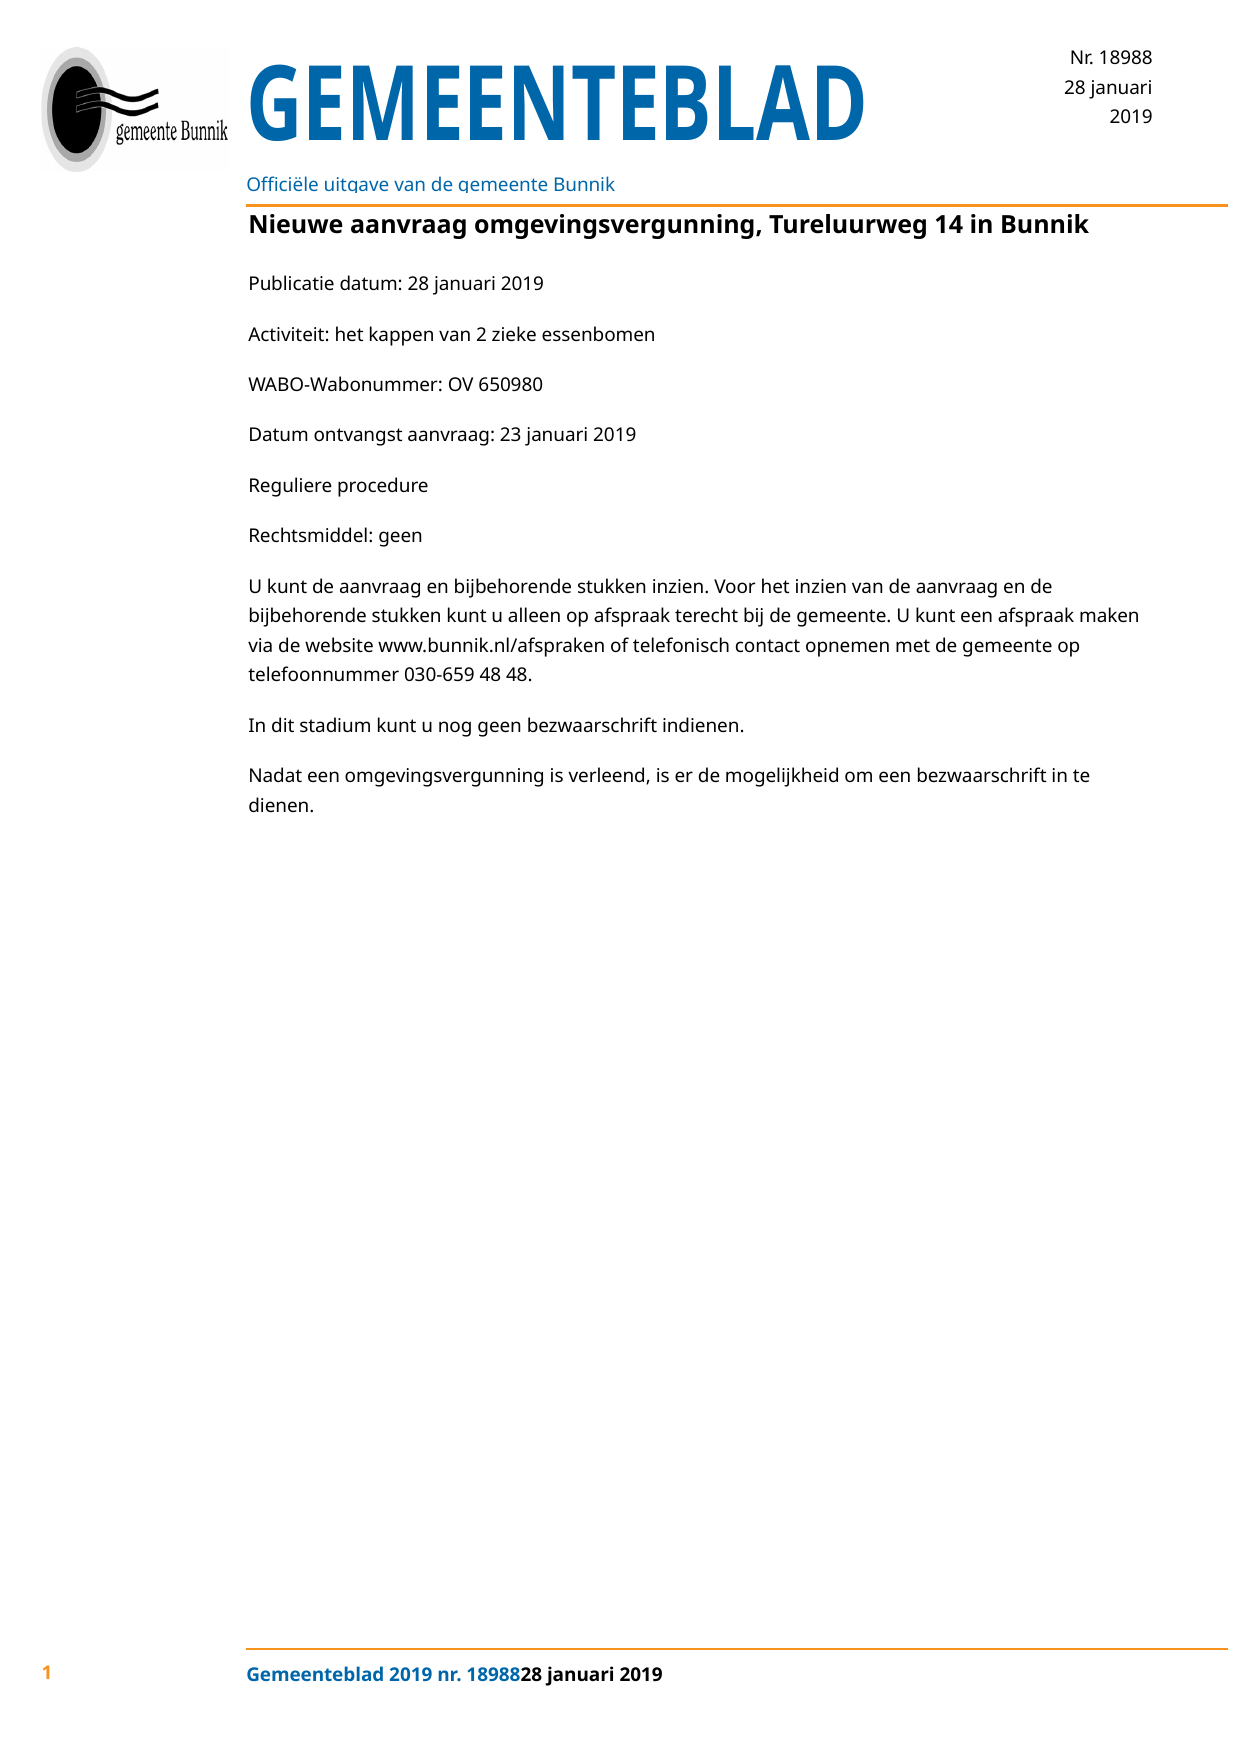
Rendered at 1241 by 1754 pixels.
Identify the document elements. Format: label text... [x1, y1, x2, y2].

text Reguliere procedure [248, 472, 1152, 498]
text Nadat een omgevingsvergunning is verleend, is er de mogelijkheid om een bezwaarschrift in te dienen. [248, 762, 1152, 818]
text U kunt de aanvraag en bijbehorende stukken inzien. Voor het inzien van de aanvraag en de bijbehorende stukken kunt u alleen op afspraak terecht bij de gemeente. U kunt een afspraak maken via de website www.bunnik.nl/afspraken of telefonisch contact opnemen met de gemeente op telefoonnummer 030-659 48 48. [248, 573, 1152, 687]
text Publicatie datum: 28 januari 2019 [248, 270, 1152, 296]
text Nieuwe aanvraag omgevingsvergunning, Tureluurweg 14 in Bunnik [248, 207, 1152, 241]
text Datum ontvangst aanvraag: 23 januari 2019 [248, 422, 1152, 447]
text WABO-Wabonummer: OV 650980 [248, 371, 1152, 397]
text In dit stadium kunt u nog geen bezwaarschrift indienen. [248, 712, 1152, 738]
picture [41, 47, 231, 172]
text Rechtsmiddel: geen [248, 522, 1152, 548]
text Activiteit: het kappen van 2 zieke essenbomen [248, 321, 1152, 346]
